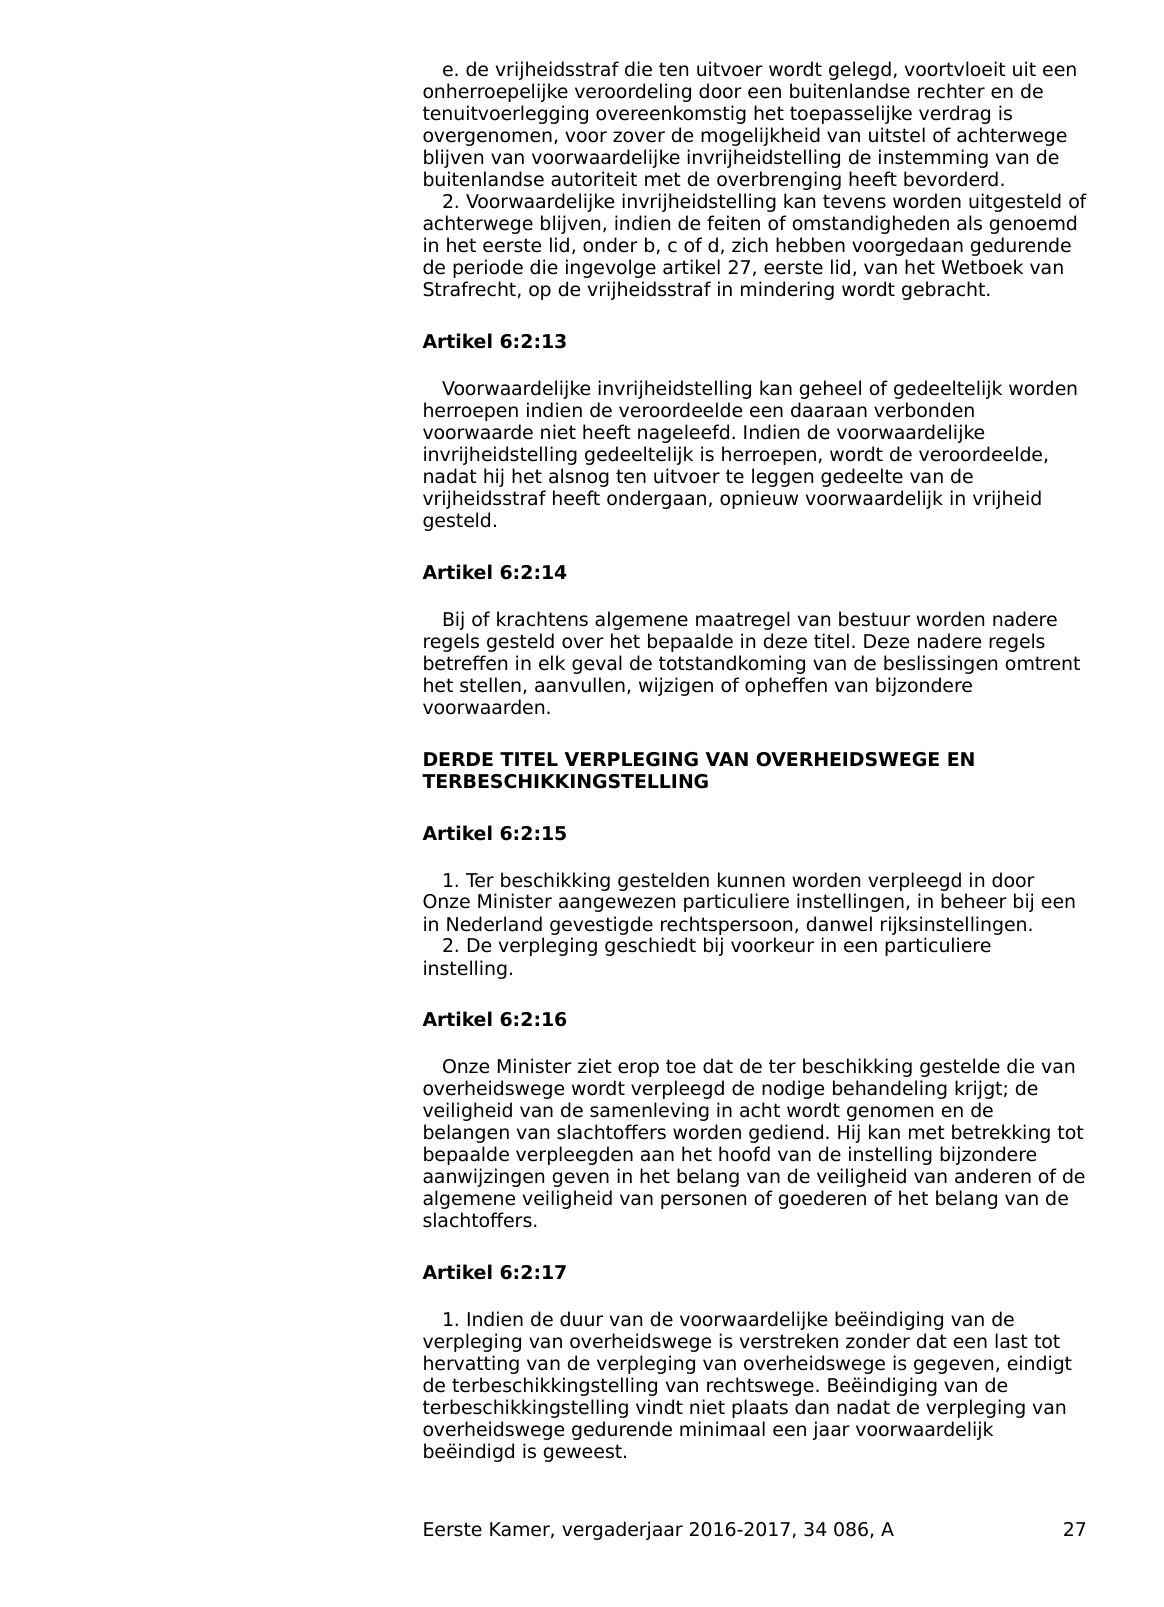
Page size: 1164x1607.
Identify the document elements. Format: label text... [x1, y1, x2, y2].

subtitle Artikel 6:2:16 [422, 1009, 1087, 1031]
text 1. Indien de duur van de voorwaardelijke beëindiging van de verpleging van overheidswege is verstreken zonder dat een last tot hervatting van de verpleging van overheidswege is gegeven, eindigt de terbeschikkingstelling van rechtswege. Beëindiging van de terbeschikkingstelling vindt niet plaats dan nadat de verpleging van overheidswege gedurende minimaal een jaar voorwaardelijk beëindigd is geweest. [422, 1309, 1087, 1463]
subtitle Artikel 6:2:17 [422, 1262, 1087, 1284]
subtitle Artikel 6:2:15 [422, 822, 1087, 844]
text Onze Minister ziet erop toe dat de ter beschikking gestelde die van overheidswege wordt verpleegd de nodige behandeling krijgt; de veiligheid van de samenleving in acht wordt genomen en de belangen van slachtoffers worden gediend. Hij kan met betrekking tot bepaalde verpleegden aan het hoofd van de instelling bijzondere aanwijzingen geven in het belang van de veiligheid van anderen of de algemene veiligheid van personen of goederen of het belang van de slachtoffers. [422, 1056, 1087, 1232]
text 2. De verpleging geschiedt bij voorkeur in een particuliere instelling. [422, 935, 1087, 979]
subtitle DERDE TITEL VERPLEGING VAN OVERHEIDSWEGE EN TERBESCHIKKINGSTELLING [422, 748, 1087, 792]
text 1. Ter beschikking gestelden kunnen worden verpleegd in door Onze Minister aangewezen particuliere instellingen, in beheer bij een in Nederland gevestigde rechtspersoon, danwel rijksinstellingen. [422, 869, 1087, 935]
text Bij of krachtens algemene maatregel van bestuur worden nadere regels gesteld over het bepaalde in deze titel. Deze nadere regels betreffen in elk geval de totstandkoming van de beslissingen omtrent het stellen, aanvullen, wijzigen of opheffen van bijzondere voorwaarden. [422, 609, 1087, 718]
subtitle Artikel 6:2:13 [422, 331, 1087, 353]
text e. de vrijheidsstraf die ten uitvoer wordt gelegd, voortvloeit uit een onherroepelijke veroordeling door een buitenlandse rechter en de tenuitvoerlegging overeenkomstig het toepasselijke verdrag is overgenomen, voor zover de mogelijkheid van uitstel of achterwege blijven van voorwaardelijke invrijheidstelling de instemming van de buitenlandse autoriteit met de overbrenging heeft bevorderd. [422, 59, 1087, 191]
subtitle Artikel 6:2:14 [422, 562, 1087, 584]
text Voorwaardelijke invrijheidstelling kan geheel of gedeeltelijk worden herroepen indien de veroordeelde een daaraan verbonden voorwaarde niet heeft nageleefd. Indien de voorwaardelijke invrijheidstelling gedeeltelijk is herroepen, wordt de veroordeelde, nadat hij het alsnog ten uitvoer te leggen gedeelte van de vrijheidsstraf heeft ondergaan, opnieuw voorwaardelijk in vrijheid gesteld. [422, 378, 1087, 532]
text 2. Voorwaardelijke invrijheidstelling kan tevens worden uitgesteld of achterwege blijven, indien de feiten of omstandigheden als genoemd in het eerste lid, onder b, c of d, zich hebben voorgedaan gedurende de periode die ingevolge artikel 27, eerste lid, van het Wetboek van Strafrecht, op de vrijheidsstraf in mindering wordt gebracht. [422, 191, 1087, 301]
